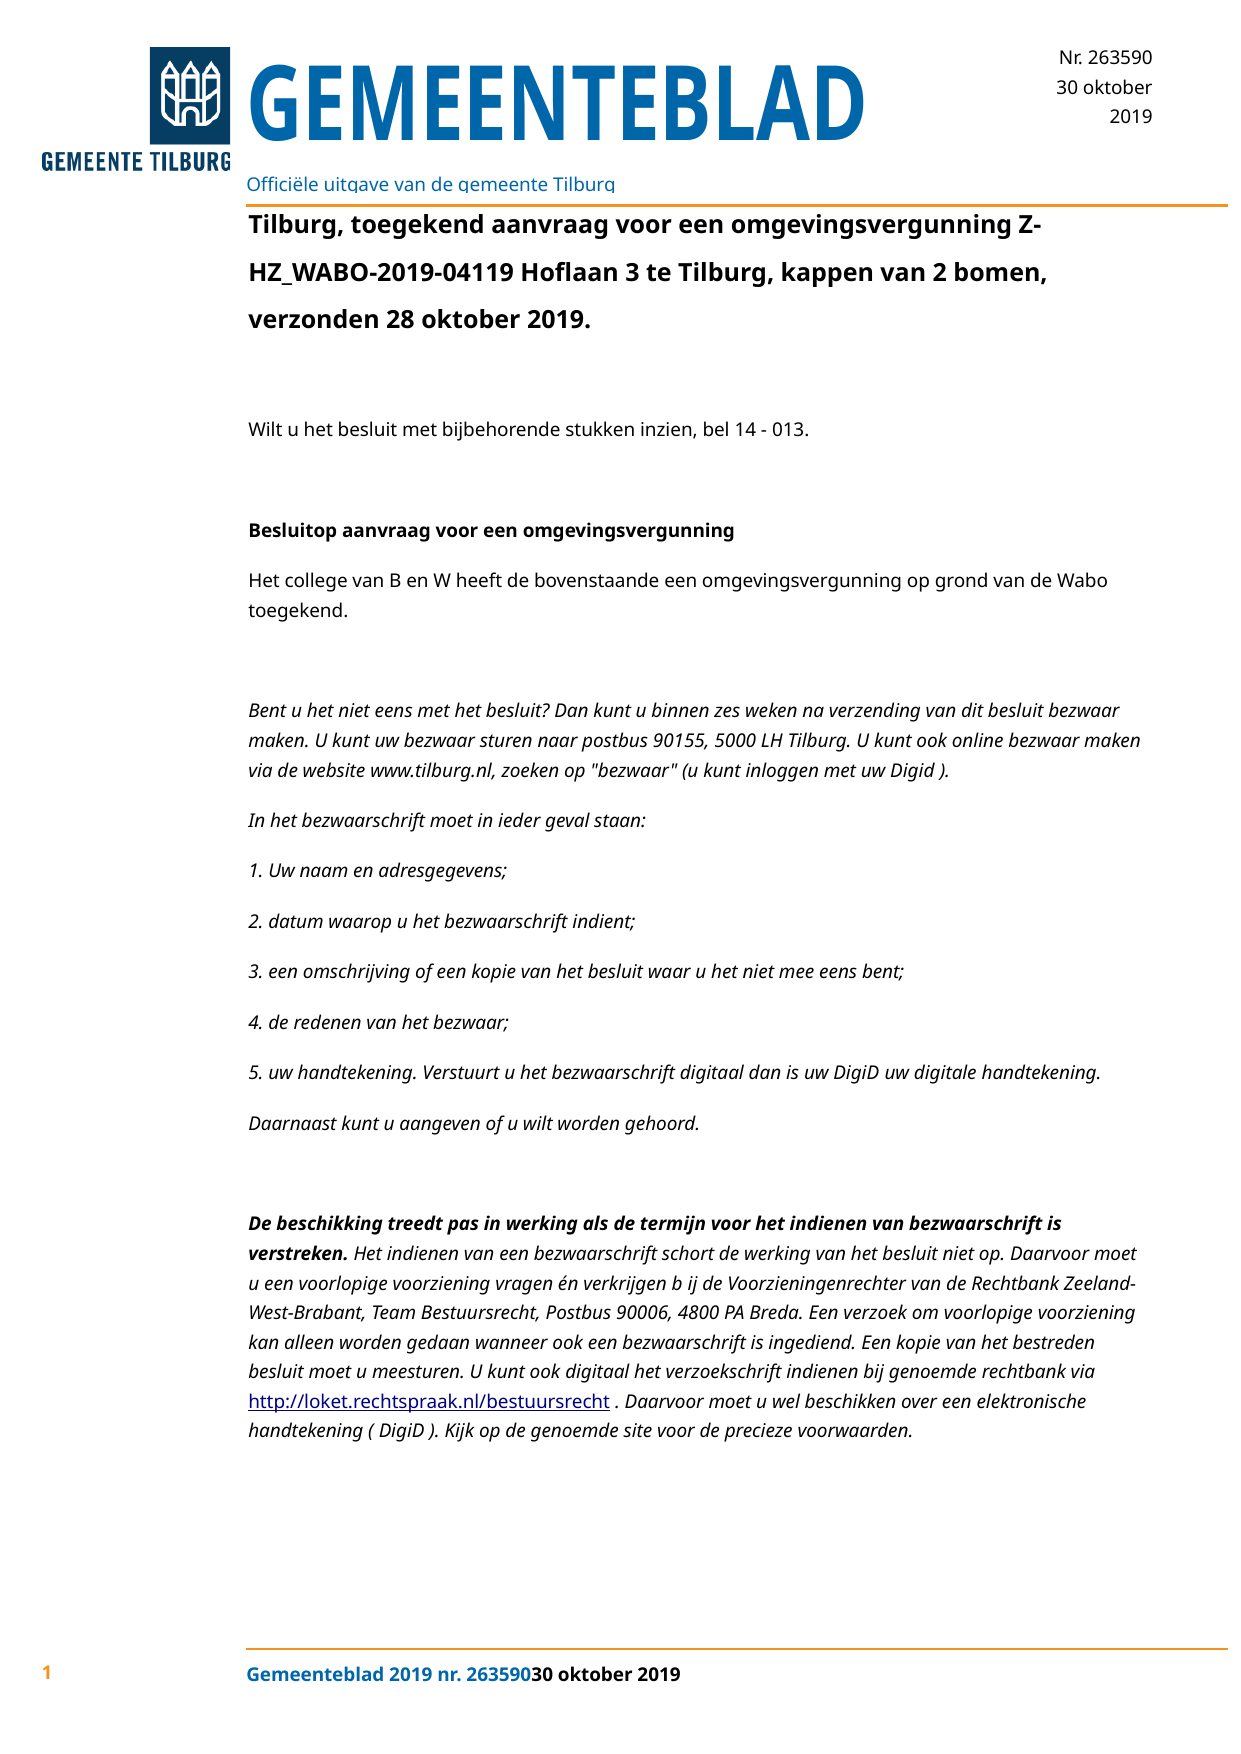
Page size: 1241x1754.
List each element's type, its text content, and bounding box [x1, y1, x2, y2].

text 3. een omschrijving of een kopie van het besluit waar u het niet mee eens bent; [248, 958, 1152, 984]
text 1. Uw naam en adresgegevens; [248, 858, 1152, 883]
text Tilburg, toegekend aanvraag voor een omgevingsvergunning Z-HZ_WABO-2019-04119 Hoflaan 3 te Tilburg, kappen van 2 bomen, verzonden 28 oktober 2019. [248, 207, 1152, 336]
text 5. uw handtekening. Verstuurt u het bezwaarschrift digitaal dan is uw DigiD uw digitale handtekening. [248, 1059, 1152, 1085]
text 4. de redenen van het bezwaar; [248, 1009, 1152, 1034]
text De beschikking treedt pas in werking als de termijn voor het indienen van bezwaarschrift is verstreken. Het indienen van een bezwaarschrift schort de werking van het besluit niet op. Daarvoor moet u een voorlopige voorziening vragen én verkrijgen b ij de Voorzieningenrechter van de Rechtbank Zeeland-West-Brabant, Team Bestuursrecht, Postbus 90006, 4800 PA Breda. Een verzoek om voorlopige voorziening kan alleen worden gedaan wanneer ook een bezwaarschrift is ingediend. Een kopie van het bestreden besluit moet u meesturen. U kunt ook digitaal het verzoekschrift indienen bij genoemde rechtbank via http://loket.rechtspraak.nl/bestuursrecht . Daarvoor moet u wel beschikken over een elektronische handtekening ( DigiD ). Kijk op de genoemde site voor de precieze voorwaarden. [248, 1211, 1152, 1443]
text 2. datum waarop u het bezwaarschrift indient; [248, 908, 1152, 934]
text Wilt u het besluit met bijbehorende stukken inzien, bel 14 - 013. [248, 416, 1152, 442]
text Besluitop aanvraag voor een omgevingsvergunning [248, 517, 1152, 542]
text Daarnaast kunt u aangeven of u wilt worden gehoord. [248, 1110, 1152, 1135]
text In het bezwaarschrift moet in ieder geval staan: [248, 807, 1152, 833]
text Het college van B en W heeft de bovenstaande een omgevingsvergunning op grond van de Wabo toegekend. [248, 567, 1152, 622]
picture [41, 47, 231, 172]
text Bent u het niet eens met het besluit? Dan kunt u binnen zes weken na verzending van dit besluit bezwaar maken. U kunt uw bezwaar sturen naar postbus 90155, 5000 LH Tilburg. U kunt ook online bezwaar maken via de website www.tilburg.nl, zoeken op "bezwaar" (u kunt inloggen met uw Digid ). [248, 698, 1152, 782]
